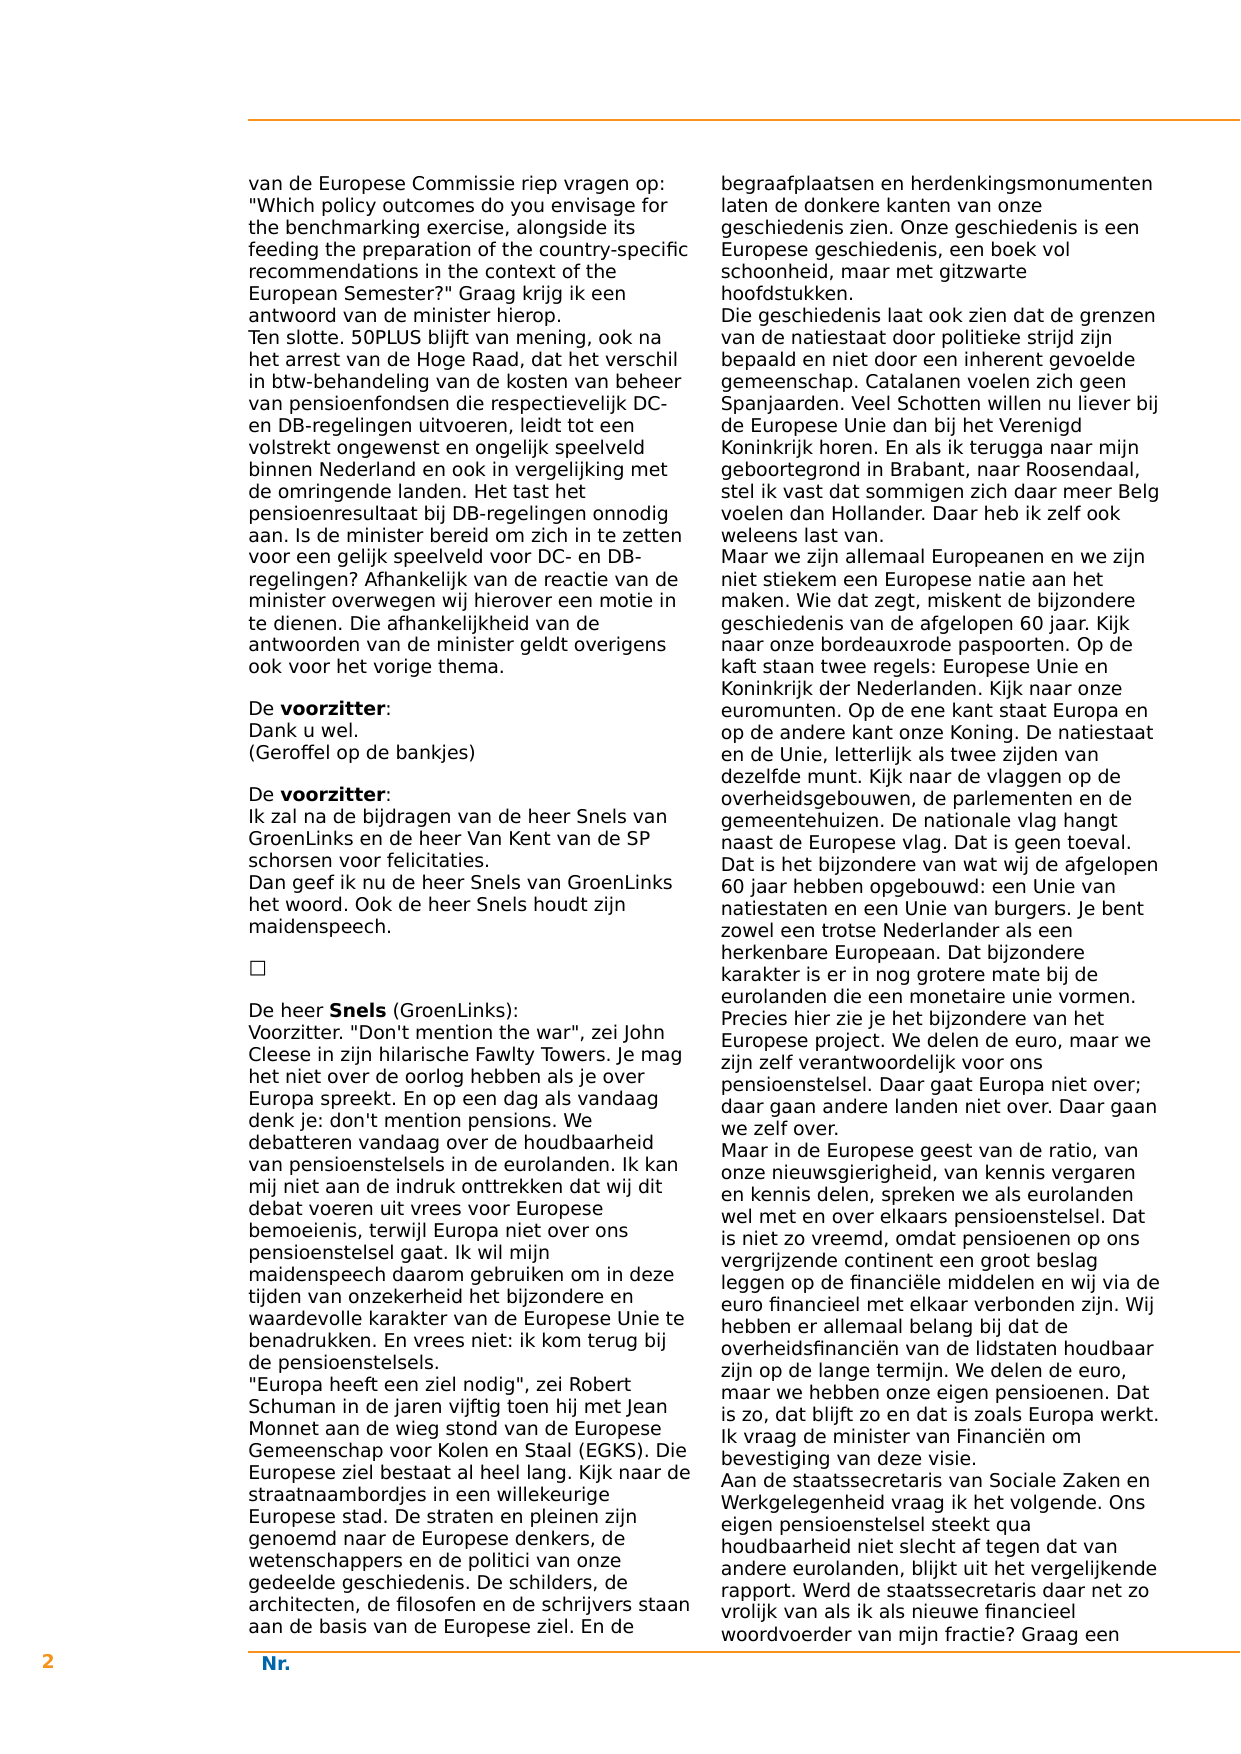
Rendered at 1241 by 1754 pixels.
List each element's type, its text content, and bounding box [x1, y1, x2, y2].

text Maar we zijn allemaal Europeanen en we zijn niet stiekem een Europese natie aan het maken. Wie dat zegt, miskent de bijzondere geschiedenis van de afgelopen 60 jaar. Kijk naar onze bordeauxrode paspoorten. Op de kaft staan twee regels: Europese Unie en Koninkrijk der Nederlanden. Kijk naar onze euromunten. Op de ene kant staat Europa en op de andere kant onze Koning. De natiestaat en de Unie, letterlijk als twee zijden van dezelfde munt. Kijk naar de vlaggen op de overheidsgebouwen, de parlementen en de gemeentehuizen. De nationale vlag hangt naast de Europese vlag. Dat is geen toeval. Dat is het bijzondere van wat wij de afgelopen 60 jaar hebben opgebouwd: een Unie van natiestaten en een Unie van burgers. Je bent zowel een trotse Nederlander als een herkenbare Europeaan. Dat bijzondere karakter is er in nog grotere mate bij de eurolanden die een monetaire unie vormen. Precies hier zie je het bijzondere van het Europese project. We delen de euro, maar we zijn zelf verantwoordelijk voor ons pensioenstelsel. Daar gaat Europa niet over; daar gaan andere landen niet over. Daar gaan we zelf over. [721, 546, 1163, 1140]
text De voorzitter: [248, 698, 691, 720]
text De heer Snels (GroenLinks): [248, 1000, 691, 1022]
text Ten slotte. 50PLUS blijft van mening, ook na het arrest van de Hoge Raad, dat het verschil in btw-behandeling van de kosten van beheer van pensioenfondsen die respectievelijk DC- en DB-regelingen uitvoeren, leidt tot een volstrekt ongewenst en ongelijk speelveld binnen Nederland en ook in vergelijking met de omringende landen. Het tast het pensioenresultaat bij DB-regelingen onnodig aan. Is de minister bereid om zich in te zetten voor een gelijk speelveld voor DC- en DB-regelingen? Afhankelijk van de reactie van de minister overwegen wij hierover een motie in te dienen. Die afhankelijkheid van de antwoorden van de minister geldt overigens ook voor het vorige thema. [248, 327, 691, 678]
text De voorzitter: [248, 784, 691, 806]
text (Geroffel op de bankjes) [248, 742, 691, 764]
text Ik zal na de bijdragen van de heer Snels van GroenLinks en de heer Van Kent van de SP schorsen voor felicitaties. [248, 806, 691, 872]
text Dan geef ik nu de heer Snels van GroenLinks het woord. Ook de heer Snels houdt zijn maidenspeech. [248, 872, 691, 938]
text begraafplaatsen en herdenkingsmonumenten laten de donkere kanten van onze geschiedenis zien. Onze geschiedenis is een Europese geschiedenis, een boek vol schoonheid, maar met gitzwarte hoofdstukken. [721, 173, 1163, 305]
text van de Europese Commissie riep vragen op: "Which policy outcomes do you envisage for the benchmarking exercise, alongside its feeding the preparation of the country-specific recommendations in the context of the European Semester?" Graag krijg ik een antwoord van de minister hierop. [248, 173, 691, 327]
text Aan de staatssecretaris van Sociale Zaken en Werkgelegenheid vraag ik het volgende. Ons eigen pensioenstelsel steekt qua houdbaarheid niet slecht af tegen dat van andere eurolanden, blijkt uit het vergelijkende rapport. Werd de staatssecretaris daar net zo vrolijk van als ik als nieuwe financieel woordvoerder van mijn fractie? Graag een [721, 1469, 1163, 1645]
text "Europa heeft een ziel nodig", zei Robert Schuman in de jaren vijftig toen hij met Jean Monnet aan de wieg stond van de Europese Gemeenschap voor Kolen en Staal (EGKS). Die Europese ziel bestaat al heel lang. Kijk naar de straatnaambordjes in een willekeurige Europese stad. De straten en pleinen zijn genoemd naar de Europese denkers, de wetenschappers en de politici van onze gedeelde geschiedenis. De schilders, de architecten, de filosofen en de schrijvers staan aan de basis van de Europese ziel. En de [248, 1374, 691, 1637]
text ⬜ [248, 958, 691, 980]
text Voorzitter. "Don't mention the war", zei John Cleese in zijn hilarische Fawlty Towers. Je mag het niet over de oorlog hebben als je over Europa spreekt. En op een dag als vandaag denk je: don't mention pensions. We debatteren vandaag over de houdbaarheid van pensioenstelsels in de eurolanden. Ik kan mij niet aan de indruk onttrekken dat wij dit debat voeren uit vrees voor Europese bemoeienis, terwijl Europa niet over ons pensioenstelsel gaat. Ik wil mijn maidenspeech daarom gebruiken om in deze tijden van onzekerheid het bijzondere en waardevolle karakter van de Europese Unie te benadrukken. En vrees niet: ik kom terug bij de pensioenstelsels. [248, 1022, 691, 1374]
text Maar in de Europese geest van de ratio, van onze nieuwsgierigheid, van kennis vergaren en kennis delen, spreken we als eurolanden wel met en over elkaars pensioenstelsel. Dat is niet zo vreemd, omdat pensioenen op ons vergrijzende continent een groot beslag leggen op de financiële middelen en wij via de euro financieel met elkaar verbonden zijn. Wij hebben er allemaal belang bij dat de overheidsfinanciën van de lidstaten houdbaar zijn op de lange termijn. We delen de euro, maar we hebben onze eigen pensioenen. Dat is zo, dat blijft zo en dat is zoals Europa werkt. Ik vraag de minister van Financiën om bevestiging van deze visie. [721, 1140, 1163, 1469]
text Die geschiedenis laat ook zien dat de grenzen van de natiestaat door politieke strijd zijn bepaald en niet door een inherent gevoelde gemeenschap. Catalanen voelen zich geen Spanjaarden. Veel Schotten willen nu liever bij de Europese Unie dan bij het Verenigd Koninkrijk horen. En als ik terugga naar mijn geboortegrond in Brabant, naar Roosendaal, stel ik vast dat sommigen zich daar meer Belg voelen dan Hollander. Daar heb ik zelf ook weleens last van. [721, 305, 1163, 546]
text Dank u wel. [248, 720, 691, 742]
